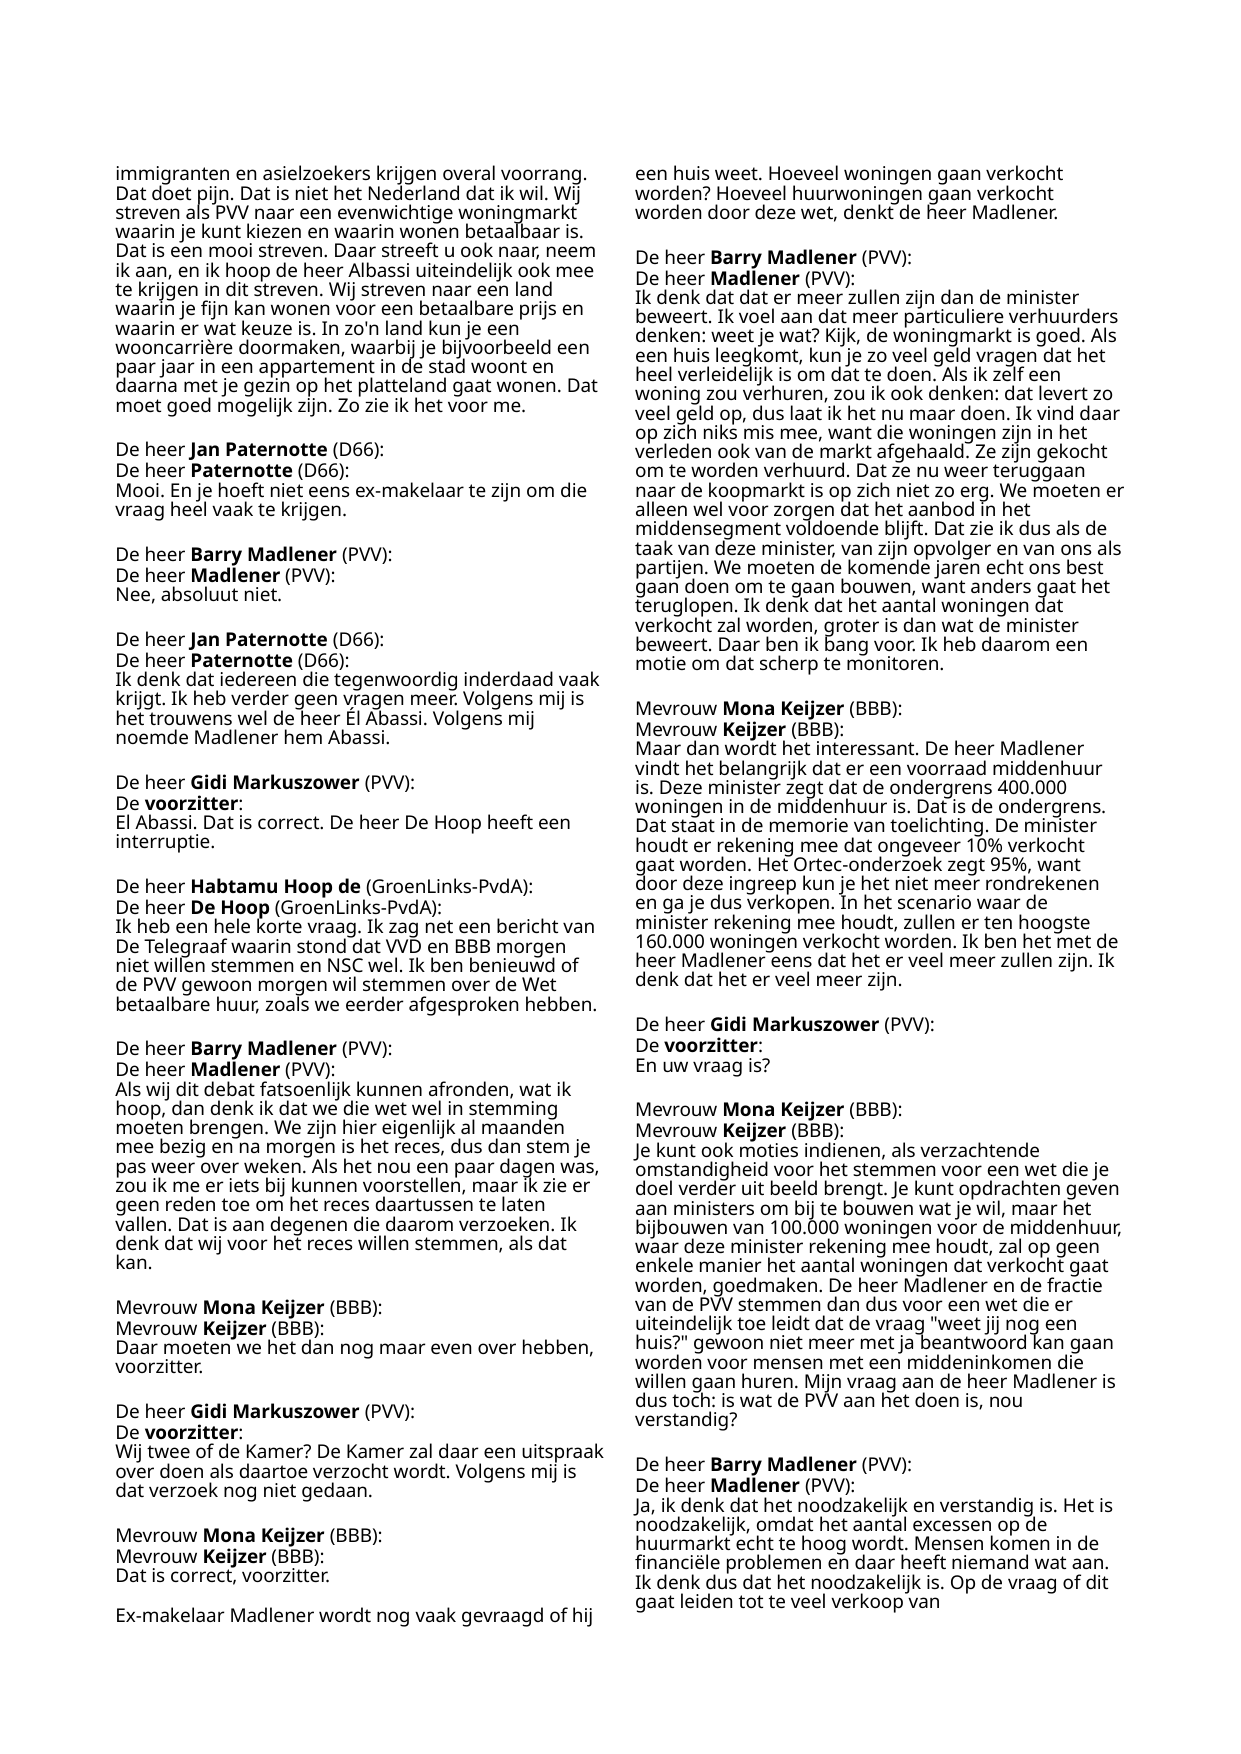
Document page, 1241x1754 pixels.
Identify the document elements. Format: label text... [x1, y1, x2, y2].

text De heer Barry Madlener (PVV): [635, 244, 1125, 270]
text Mevrouw Mona Keijzer (BBB): [635, 1097, 1125, 1122]
text De heer Paternotte (D66): [115, 652, 605, 671]
text El Abassi. Dat is correct. De heer De Hoop heeft een interruptie. [115, 814, 605, 853]
text Ik denk dat iedereen die tegenwoordig inderdaad vaak krijgt. Ik heb verder geen vragen meer. Volgens mij is het trouwens wel de heer Él Abassi. Volgens mij noemde Madlener hem Abassi. [115, 671, 605, 748]
text Mevrouw Keijzer (BBB): [635, 1122, 1125, 1142]
text Mooi. En je hoeft niet eens ex-makelaar te zijn om die vraag heel vaak te krijgen. [115, 482, 605, 520]
text Ik denk dat dat er meer zullen zijn dan de minister beweert. Ik voel aan dat meer particuliere verhuurders denken: weet je wat? Kijk, de woningmarkt is goed. Als een huis leegkomt, kun je zo veel geld vragen dat het heel verleidelijk is om dat te doen. Als ik zelf een woning zou verhuren, zou ik ook denken: dat levert zo veel geld op, dus laat ik het nu maar doen. Ik vind daar op zich niks mis mee, want die woningen zijn in het verleden ook van de markt afgehaald. Ze zijn gekocht om te worden verhuurd. Dat ze nu weer teruggaan naar de koopmarkt is op zich niet zo erg. We moeten er alleen wel voor zorgen dat het aanbod in het middensegment voldoende blijft. Dat zie ik dus als de taak van deze minister, van zijn opvolger en van ons als partijen. We moeten de komende jaren echt ons best gaan doen om te gaan bouwen, want anders gaat het teruglopen. Ik denk dat het aantal woningen dat verkocht zal worden, groter is dan wat de minister beweert. Daar ben ik bang voor. Ik heb daarom een motie om dat scherp te monitoren. [635, 289, 1125, 674]
text En uw vraag is? [635, 1057, 1125, 1076]
text Wij twee of de Kamer? De Kamer zal daar een uitspraak over doen als daartoe verzocht wordt. Volgens mij is dat verzoek nog niet gedaan. [115, 1443, 605, 1501]
text De heer Gidi Markuszower (PVV): [115, 769, 605, 795]
text De heer De Hoop (GroenLinks-PvdA): [115, 899, 605, 918]
text een huis weet. Hoeveel woningen gaan verkocht worden? Hoeveel huurwoningen gaan verkocht worden door deze wet, denkt de heer Madlener. [635, 165, 1125, 223]
text De heer Barry Madlener (PVV): [635, 1452, 1125, 1477]
text Ex-makelaar Madlener wordt nog vaak gevraagd of hij [115, 1607, 605, 1626]
text De heer Barry Madlener (PVV): [115, 541, 605, 567]
text Je kunt ook moties indienen, als verzachtende omstandigheid voor het stemmen voor een wet die je doel verder uit beeld brengt. Je kunt opdrachten geven aan ministers om bij te bouwen wat je wil, maar het bijbouwen van 100.000 woningen voor de middenhuur, waar deze minister rekening mee houdt, zal op geen enkele manier het aantal woningen dat verkocht gaat worden, goedmaken. De heer Madlener en de fractie van de PVV stemmen dan dus voor een wet die er uiteindelijk toe leidt dat de vraag "weet jij nog een huis?" gewoon niet meer met ja beantwoord kan gaan worden voor mensen met een middeninkomen die willen gaan huren. Mijn vraag aan de heer Madlener is dus toch: is wat de PVV aan het doen is, nou verstandig? [635, 1142, 1125, 1431]
text De voorzitter: [115, 1424, 605, 1443]
text De heer Madlener (PVV): [635, 270, 1125, 289]
text De heer Madlener (PVV): [635, 1477, 1125, 1497]
text De heer Jan Paternotte (D66): [115, 437, 605, 462]
text Nee, absoluut niet. [115, 586, 605, 605]
text De voorzitter: [115, 795, 605, 814]
text Als wij dit debat fatsoenlijk kunnen afronden, wat ik hoop, dan denk ik dat we die wet wel in stemming moeten brengen. We zijn hier eigenlijk al maanden mee bezig en na morgen is het reces, dus dan stem je pas weer over weken. Als het nou een paar dagen was, zou ik me er iets bij kunnen voorstellen, maar ik zie er geen reden toe om het reces daartussen te laten vallen. Dat is aan degenen die daarom verzoeken. Ik denk dat wij voor het reces willen stemmen, als dat kan. [115, 1081, 605, 1273]
text Maar dan wordt het interessant. De heer Madlener vindt het belangrijk dat er een voorraad middenhuur is. Deze minister zegt dat de ondergrens 400.000 woningen in de middenhuur is. Dat is de ondergrens. Dat staat in de memorie van toelichting. De minister houdt er rekening mee dat ongeveer 10% verkocht gaat worden. Het Ortec-onderzoek zegt 95%, want door deze ingreep kun je het niet meer rondrekenen en ga je dus verkopen. In het scenario waar de minister rekening mee houdt, zullen er ten hoogste 160.000 woningen verkocht worden. Ik ben het met de heer Madlener eens dat het er veel meer zullen zijn. Ik denk dat het er veel meer zijn. [635, 740, 1125, 991]
text De heer Gidi Markuszower (PVV): [115, 1398, 605, 1424]
text De heer Madlener (PVV): [115, 1061, 605, 1081]
text Daar moeten we het dan nog maar even over hebben, voorzitter. [115, 1339, 605, 1378]
text Mevrouw Keijzer (BBB): [115, 1320, 605, 1339]
text Ik heb een hele korte vraag. Ik zag net een bericht van De Telegraaf waarin stond dat VVD en BBB morgen niet willen stemmen en NSC wel. Ik ben benieuwd of de PVV gewoon morgen wil stemmen over de Wet betaalbare huur, zoals we eerder afgesproken hebben. [115, 918, 605, 1015]
text De voorzitter: [635, 1037, 1125, 1057]
text De heer Habtamu Hoop de (GroenLinks-PvdA): [115, 873, 605, 899]
text De heer Jan Paternotte (D66): [115, 626, 605, 652]
text Mevrouw Keijzer (BBB): [115, 1548, 605, 1567]
text De heer Barry Madlener (PVV): [115, 1036, 605, 1061]
text De heer Gidi Markuszower (PVV): [635, 1012, 1125, 1037]
text Dat is correct, voorzitter. [115, 1567, 605, 1586]
text Mevrouw Mona Keijzer (BBB): [115, 1522, 605, 1548]
text Ja, ik denk dat het noodzakelijk en verstandig is. Het is noodzakelijk, omdat het aantal excessen op de huurmarkt echt te hoog wordt. Mensen komen in de financiële problemen en daar heeft niemand wat aan. Ik denk dus dat het noodzakelijk is. Op de vraag of dit gaat leiden tot te veel verkoop van [635, 1497, 1125, 1612]
text De heer Paternotte (D66): [115, 462, 605, 482]
text De heer Madlener (PVV): [115, 567, 605, 586]
text immigranten en asielzoekers krijgen overal voorrang. Dat doet pijn. Dat is niet het Nederland dat ik wil. Wij streven als PVV naar een evenwichtige woningmarkt waarin je kunt kiezen en waarin wonen betaalbaar is. Dat is een mooi streven. Daar streeft u ook naar, neem ik aan, en ik hoop de heer Albassi uiteindelijk ook mee te krijgen in dit streven. Wij streven naar een land waarin je fijn kan wonen voor een betaalbare prijs en waarin er wat keuze is. In zo'n land kun je een wooncarrière doormaken, waarbij je bijvoorbeeld een paar jaar in een appartement in de stad woont en daarna met je gezin op het platteland gaat wonen. Dat moet goed mogelijk zijn. Zo zie ik het voor me. [115, 165, 605, 416]
text Mevrouw Mona Keijzer (BBB): [635, 695, 1125, 721]
text Mevrouw Mona Keijzer (BBB): [115, 1294, 605, 1320]
text Mevrouw Keijzer (BBB): [635, 721, 1125, 740]
